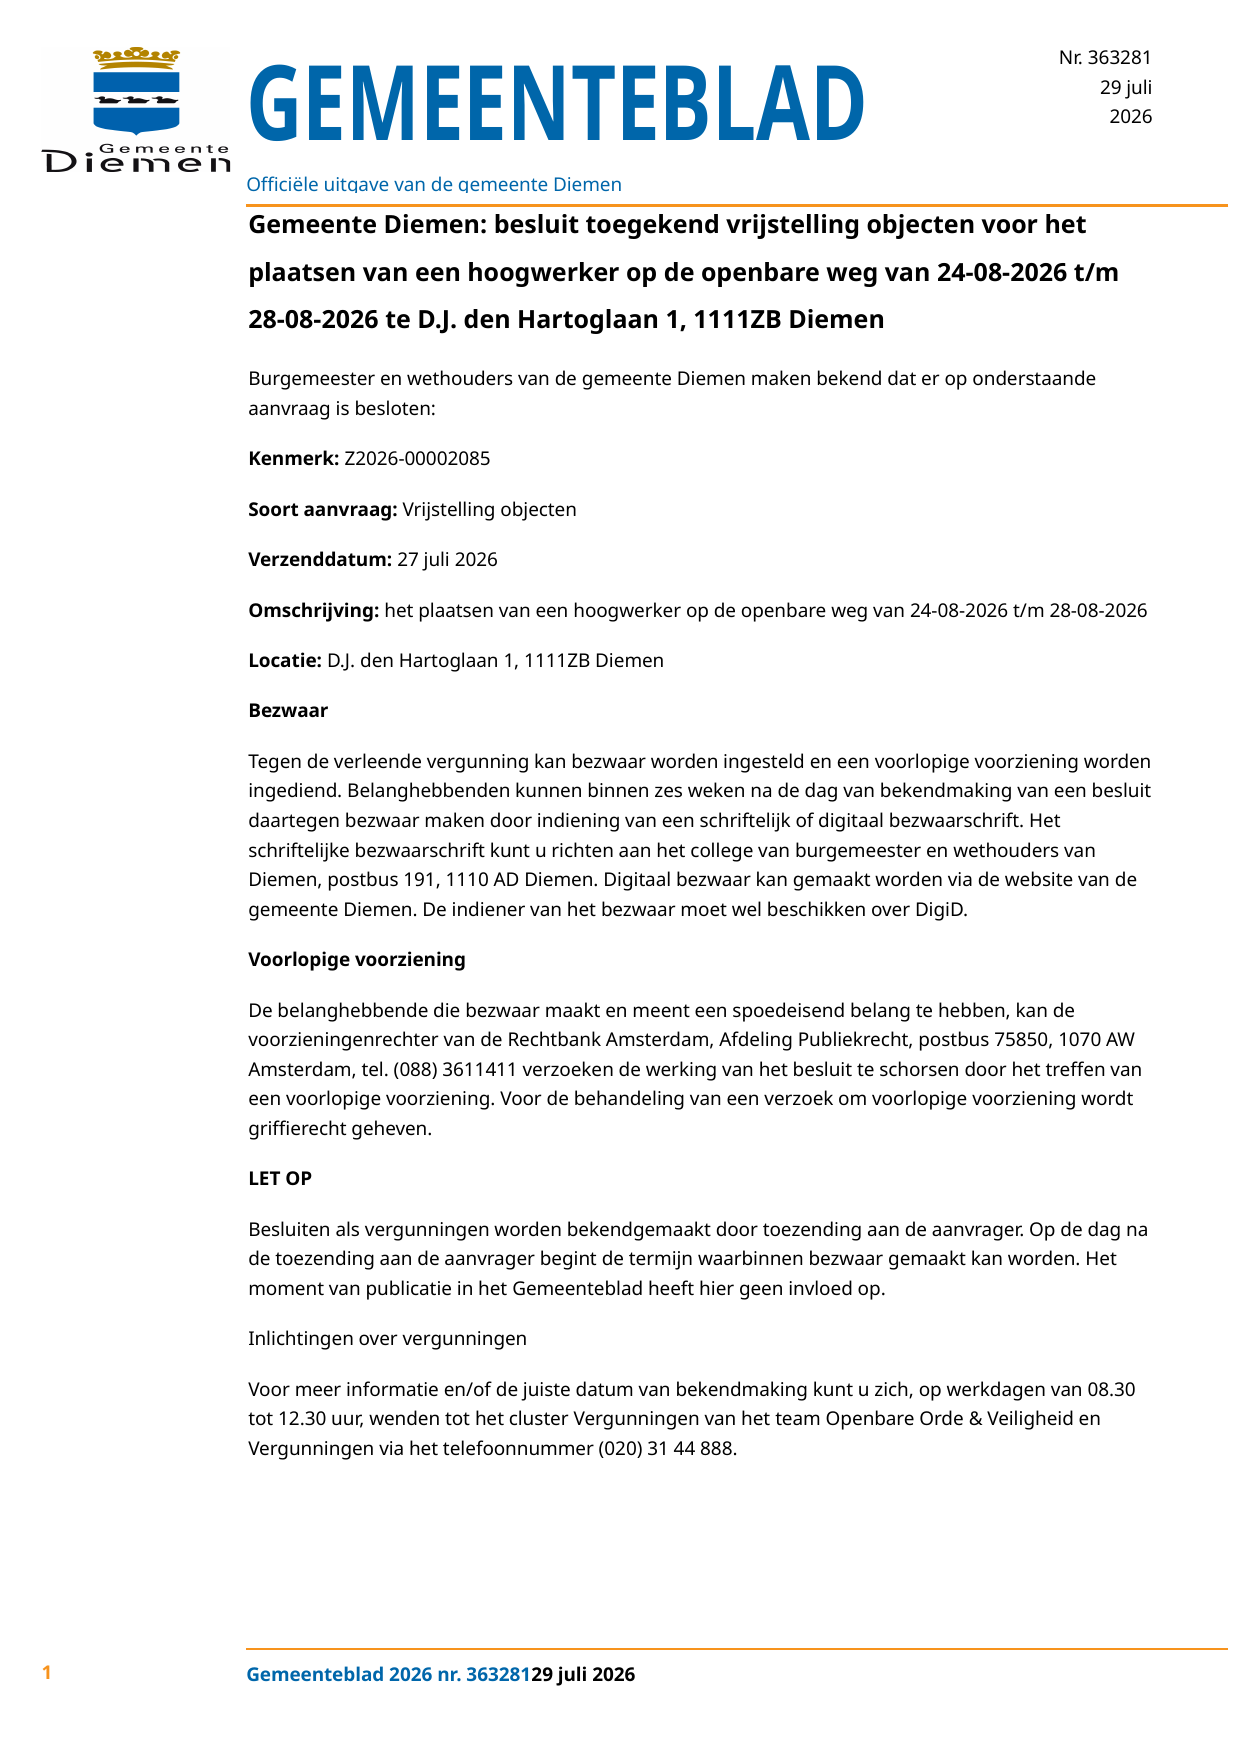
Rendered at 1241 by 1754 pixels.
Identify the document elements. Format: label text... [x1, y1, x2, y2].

text Gemeente Diemen: besluit toegekend vrijstelling objecten voor het plaatsen van een hoogwerker op de openbare weg van 24-08-2026 t/m 28-08-2026 te D.J. den Hartoglaan 1, 1111ZB Diemen [248, 207, 1152, 336]
text Voor meer informatie en/of de juiste datum van bekendmaking kunt u zich, op werkdagen van 08.30 tot 12.30 uur, wenden tot het cluster Vergunningen van het team Openbare Orde & Veiligheid en Vergunningen via het telefoonnummer (020) 31 44 888. [248, 1376, 1152, 1461]
text LET OP [248, 1166, 1152, 1191]
text Bezwaar [248, 698, 1152, 723]
text Omschrijving: het plaatsen van een hoogwerker op de openbare weg van 24-08-2026 t/m 28-08-2026 [248, 597, 1152, 622]
text Locatie: D.J. den Hartoglaan 1, 1111ZB Diemen [248, 647, 1152, 673]
text Inlichtingen over vergunningen [248, 1326, 1152, 1351]
picture [41, 47, 231, 172]
text Verzenddatum: 27 juli 2026 [248, 546, 1152, 572]
text Kenmerk: Z2026-00002085 [248, 446, 1152, 471]
text De belanghebbende die bezwaar maakt en meent een spoedeisend belang te hebben, kan de voorzieningenrechter van de Rechtbank Amsterdam, Afdeling Publiekrecht, postbus 75850, 1070 AW Amsterdam, tel. (088) 3611411 verzoeken de werking van het besluit te schorsen door het treffen van een voorlopige voorziening. Voor de behandeling van een verzoek om voorlopige voorziening wordt griffierecht geheven. [248, 997, 1152, 1141]
text Besluiten als vergunningen worden bekendgemaakt door toezending aan de aanvrager. Op de dag na de toezending aan de aanvrager begint de termijn waarbinnen bezwaar gemaakt kan worden. Het moment van publicatie in het Gemeenteblad heeft hier geen invloed op. [248, 1216, 1152, 1301]
text Soort aanvraag: Vrijstelling objecten [248, 496, 1152, 522]
text Tegen de verleende vergunning kan bezwaar worden ingesteld en een voorlopige voorziening worden ingediend. Belanghebbenden kunnen binnen zes weken na de dag van bekendmaking van een besluit daartegen bezwaar maken door indiening van een schriftelijk of digitaal bezwaarschrift. Het schriftelijke bezwaarschrift kunt u richten aan het college van burgemeester en wethouders van Diemen, postbus 191, 1110 AD Diemen. Digitaal bezwaar kan gemaakt worden via de website van de gemeente Diemen. De indiener van het bezwaar moet wel beschikken over DigiD. [248, 748, 1152, 922]
text Voorlopige voorziening [248, 946, 1152, 972]
text Burgemeester en wethouders van de gemeente Diemen maken bekend dat er op onderstaande aanvraag is besloten: [248, 366, 1152, 421]
